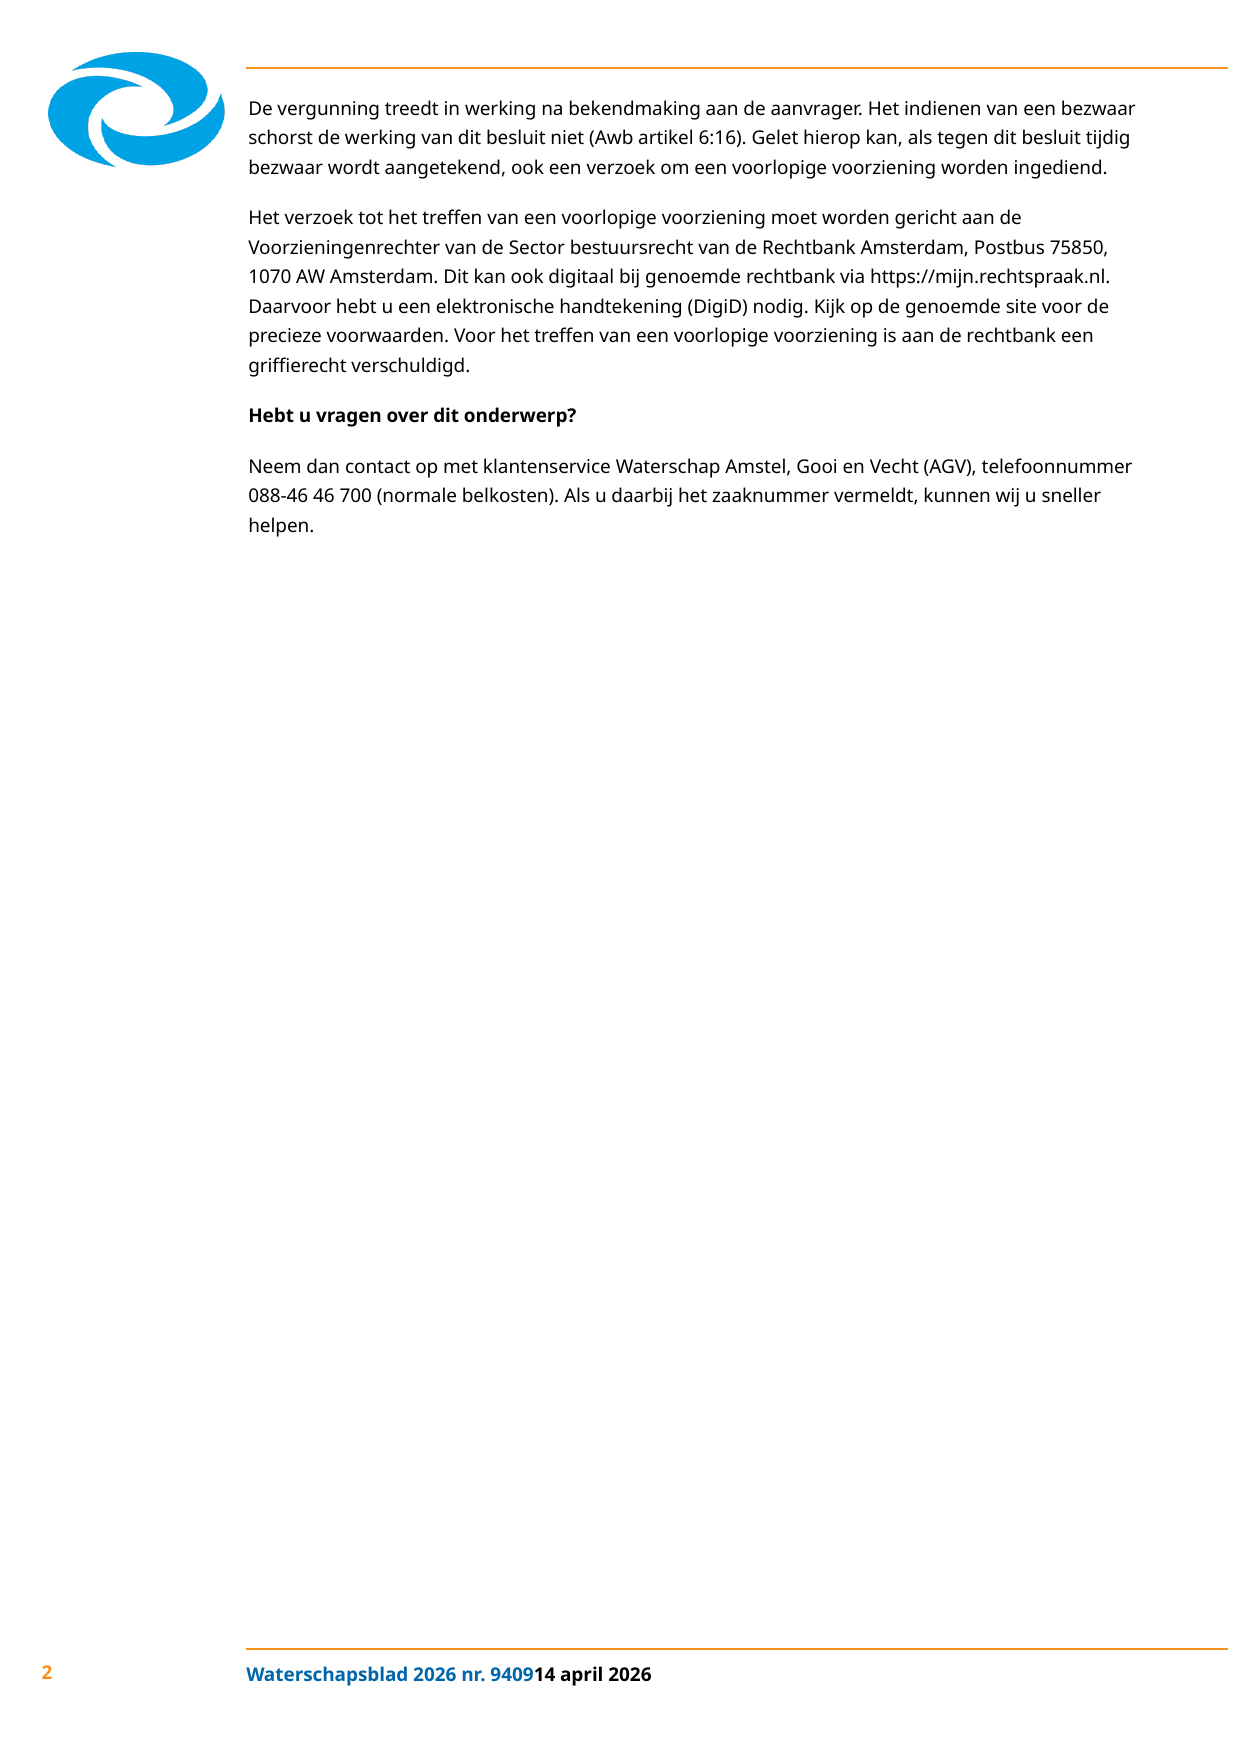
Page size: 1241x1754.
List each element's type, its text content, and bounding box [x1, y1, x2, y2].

text Het verzoek tot het treffen van een voorlopige voorziening moet worden gericht aan de Voorzieningenrechter van de Sector bestuursrecht van de Rechtbank Amsterdam, Postbus 75850, 1070 AW Amsterdam. Dit kan ook digitaal bij genoemde rechtbank via https://mijn.rechtspraak.nl. Daarvoor hebt u een elektronische handtekening (DigiD) nodig. Kijk op de genoemde site voor de precieze voorwaarden. Voor het treffen van een voorlopige voorziening is aan de rechtbank een griffierecht verschuldigd. [248, 204, 1152, 378]
picture [41, 47, 231, 172]
text Hebt u vragen over dit onderwerp? [248, 403, 1152, 428]
text Neem dan contact op met klantenservice Waterschap Amstel, Gooi en Vecht (AGV), telefoonnummer 088-46 46 700 (normale belkosten). Als u daarbij het zaaknummer vermeldt, kunnen wij u sneller helpen. [248, 453, 1152, 538]
text De vergunning treedt in werking na bekendmaking aan de aanvrager. Het indienen van een bezwaar schorst de werking van dit besluit niet (Awb artikel 6:16). Gelet hierop kan, als tegen dit besluit tijdig bezwaar wordt aangetekend, ook een verzoek om een voorlopige voorziening worden ingediend. [248, 95, 1152, 180]
